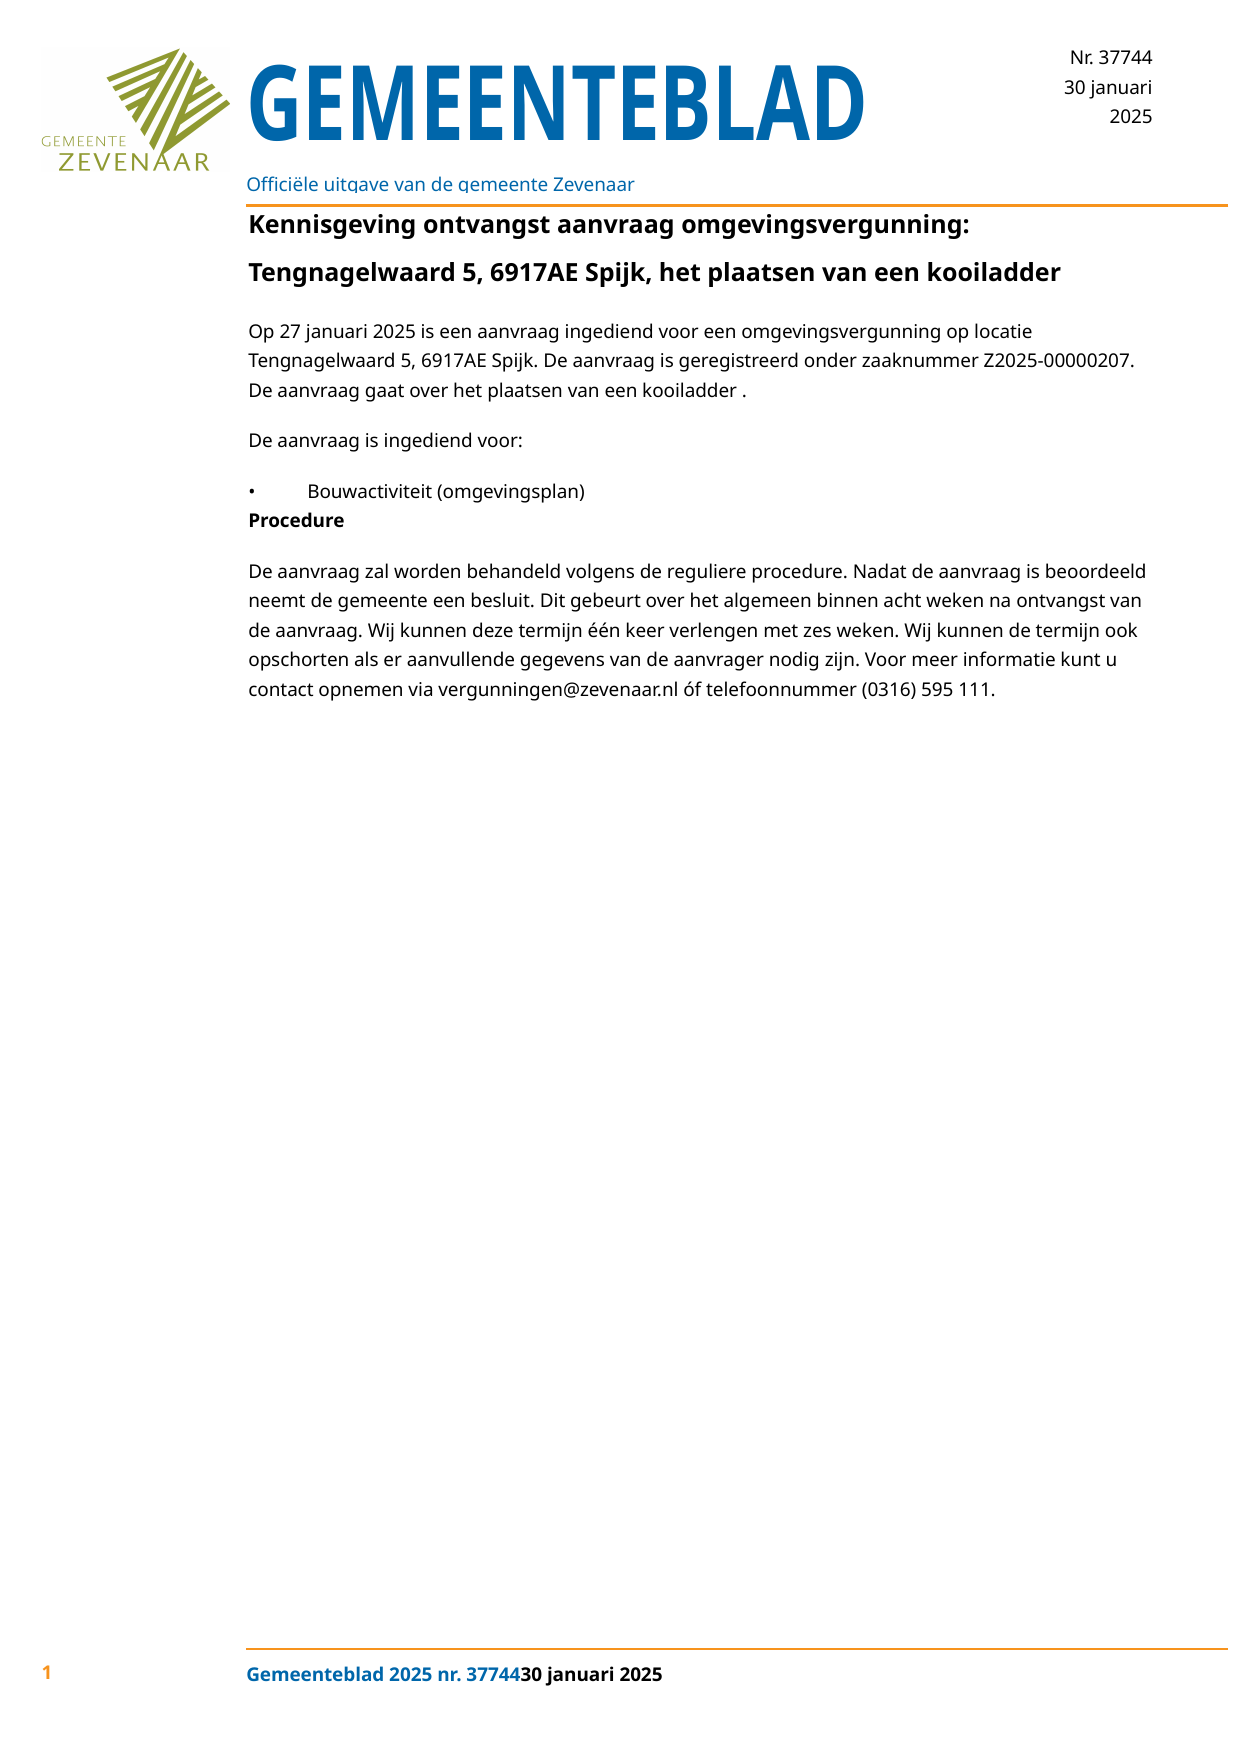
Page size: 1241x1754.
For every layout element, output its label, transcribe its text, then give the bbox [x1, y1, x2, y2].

picture [41, 47, 231, 172]
text De aanvraag is ingediend voor: [248, 427, 1152, 453]
text De aanvraag zal worden behandeld volgens de reguliere procedure. Nadat de aanvraag is beoordeeld neemt de gemeente een besluit. Dit gebeurt over het algemeen binnen acht weken na ontvangst van de aanvraag. Wij kunnen deze termijn één keer verlengen met zes weken. Wij kunnen de termijn ook opschorten als er aanvullende gegevens van de aanvrager nodig zijn. Voor meer informatie kunt u contact opnemen via vergunningen@zevenaar.nl óf telefoonnummer (0316) 595 111. [248, 558, 1152, 702]
list Bouwactiviteit (omgevingsplan) [248, 478, 1152, 504]
text Kennisgeving ontvangst aanvraag omgevingsvergunning: Tengnagelwaard 5, 6917AE Spijk, het plaatsen van een kooiladder [248, 207, 1152, 288]
text Op 27 januari 2025 is een aanvraag ingediend voor een omgevingsvergunning op locatie Tengnagelwaard 5, 6917AE Spijk. De aanvraag is geregistreerd onder zaaknummer Z2025-00000207. De aanvraag gaat over het plaatsen van een kooiladder . [248, 318, 1152, 403]
text Procedure [248, 507, 1152, 533]
